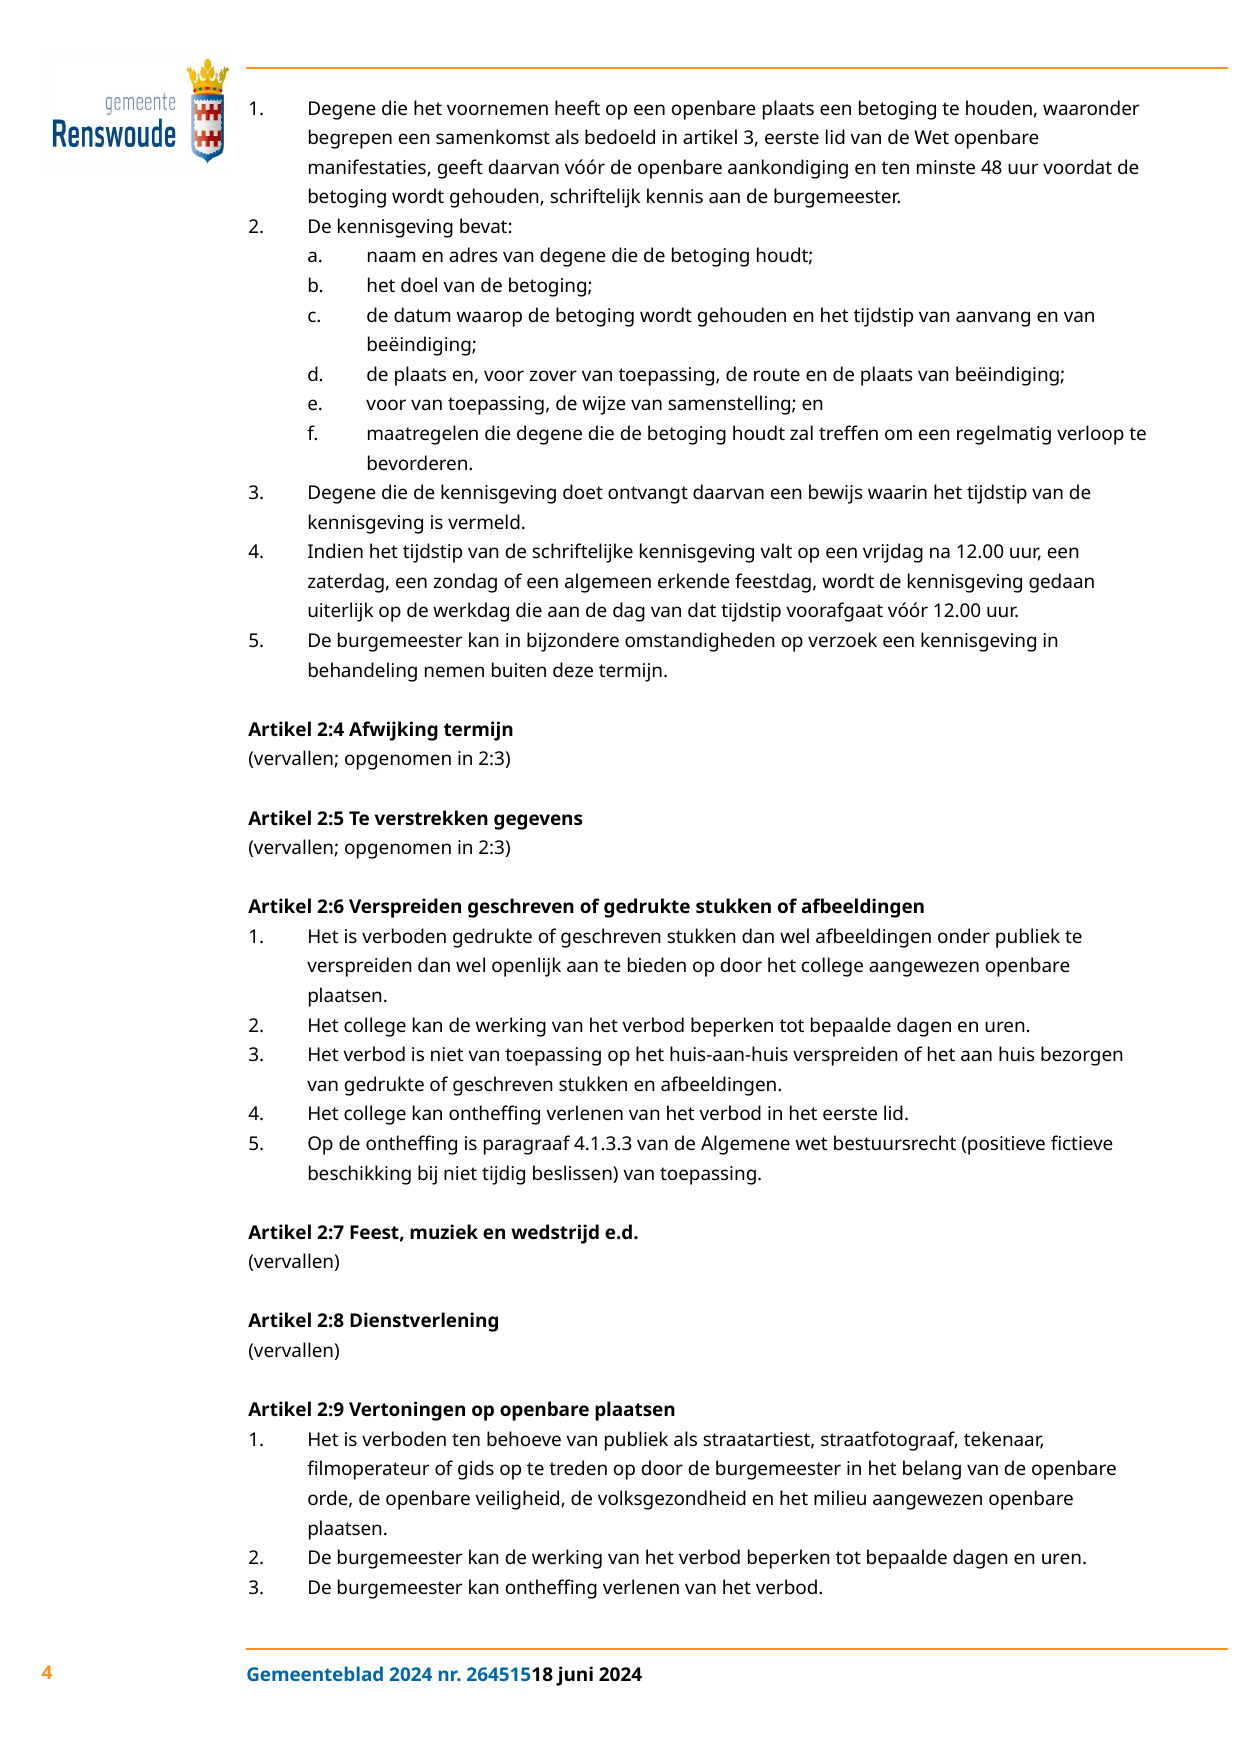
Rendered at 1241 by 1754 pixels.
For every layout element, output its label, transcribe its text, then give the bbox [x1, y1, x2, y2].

picture [41, 47, 231, 172]
list naam en adres van degene die de betoging houdt; [307, 243, 1152, 268]
list Indien het tijdstip van de schriftelijke kennisgeving valt op een vrijdag na 12.00 uur, een zaterdag, een zondag of een algemeen erkende feestdag, wordt de kennisgeving gedaan uiterlijk op de werkdag die aan de dag van dat tijdstip voorafgaat vóór 12.00 uur. [248, 538, 1152, 623]
list De burgemeester kan ontheffing verlenen van het verbod. [248, 1574, 1152, 1600]
text Artikel 2:7 Feest, muziek en wedstrijd e.d. [248, 1219, 1152, 1245]
list het doel van de betoging; [307, 272, 1152, 298]
list Degene die het voornemen heeft op een openbare plaats een betoging te houden, waaronder begrepen een samenkomst als bedoeld in artikel 3, eerste lid van de Wet openbare manifestaties, geeft daarvan vóór de openbare aankondiging en ten minste 48 uur voordat de betoging wordt gehouden, schriftelijk kennis aan de burgemeester. [248, 95, 1152, 209]
list Het college kan ontheffing verlenen van het verbod in het eerste lid. [248, 1101, 1152, 1126]
text (vervallen; opgenomen in 2:3) [248, 746, 1152, 771]
text Artikel 2:9 Vertoningen op openbare plaatsen [248, 1396, 1152, 1422]
list De kennisgeving bevat: [248, 213, 1152, 239]
list Het verbod is niet van toepassing op het huis-aan-huis verspreiden of het aan huis bezorgen van gedrukte of geschreven stukken en afbeeldingen. [248, 1041, 1152, 1097]
text Artikel 2:6 Verspreiden geschreven of gedrukte stukken of afbeeldingen [248, 893, 1152, 919]
list de datum waarop de betoging wordt gehouden en het tijdstip van aanvang en van beëindiging; [307, 302, 1152, 357]
text (vervallen) [248, 1248, 1152, 1274]
list Het college kan de werking van het verbod beperken tot bepaalde dagen en uren. [248, 1012, 1152, 1038]
list de plaats en, voor zover van toepassing, de route en de plaats van beëindiging; [307, 361, 1152, 387]
list voor van toepassing, de wijze van samenstelling; en [307, 391, 1152, 416]
list maatregelen die degene die de betoging houdt zal treffen om een regelmatig verloop te bevorderen. [307, 420, 1152, 476]
list Degene die de kennisgeving doet ontvangt daarvan een bewijs waarin het tijdstip van de kennisgeving is vermeld. [248, 479, 1152, 535]
text (vervallen) [248, 1337, 1152, 1363]
text Artikel 2:4 Afwijking termijn [248, 716, 1152, 742]
list De burgemeester kan de werking van het verbod beperken tot bepaalde dagen en uren. [248, 1544, 1152, 1570]
list Het is verboden gedrukte of geschreven stukken dan wel afbeeldingen onder publiek te verspreiden dan wel openlijk aan te bieden op door het college aangewezen openbare plaatsen. [248, 923, 1152, 1008]
text Artikel 2:5 Te verstrekken gegevens [248, 805, 1152, 831]
list Op de ontheffing is paragraaf 4.1.3.3 van de Algemene wet bestuursrecht (positieve fictieve beschikking bij niet tijdig beslissen) van toepassing. [248, 1130, 1152, 1186]
list Het is verboden ten behoeve van publiek als straatartiest, straatfotograaf, tekenaar, filmoperateur of gids op te treden op door de burgemeester in het belang van de openbare orde, de openbare veiligheid, de volksgezondheid en het milieu aangewezen openbare plaatsen. [248, 1426, 1152, 1541]
list De burgemeester kan in bijzondere omstandigheden op verzoek een kennisgeving in behandeling nemen buiten deze termijn. [248, 627, 1152, 683]
text Artikel 2:8 Dienstverlening [248, 1308, 1152, 1333]
text (vervallen; opgenomen in 2:3) [248, 834, 1152, 860]
